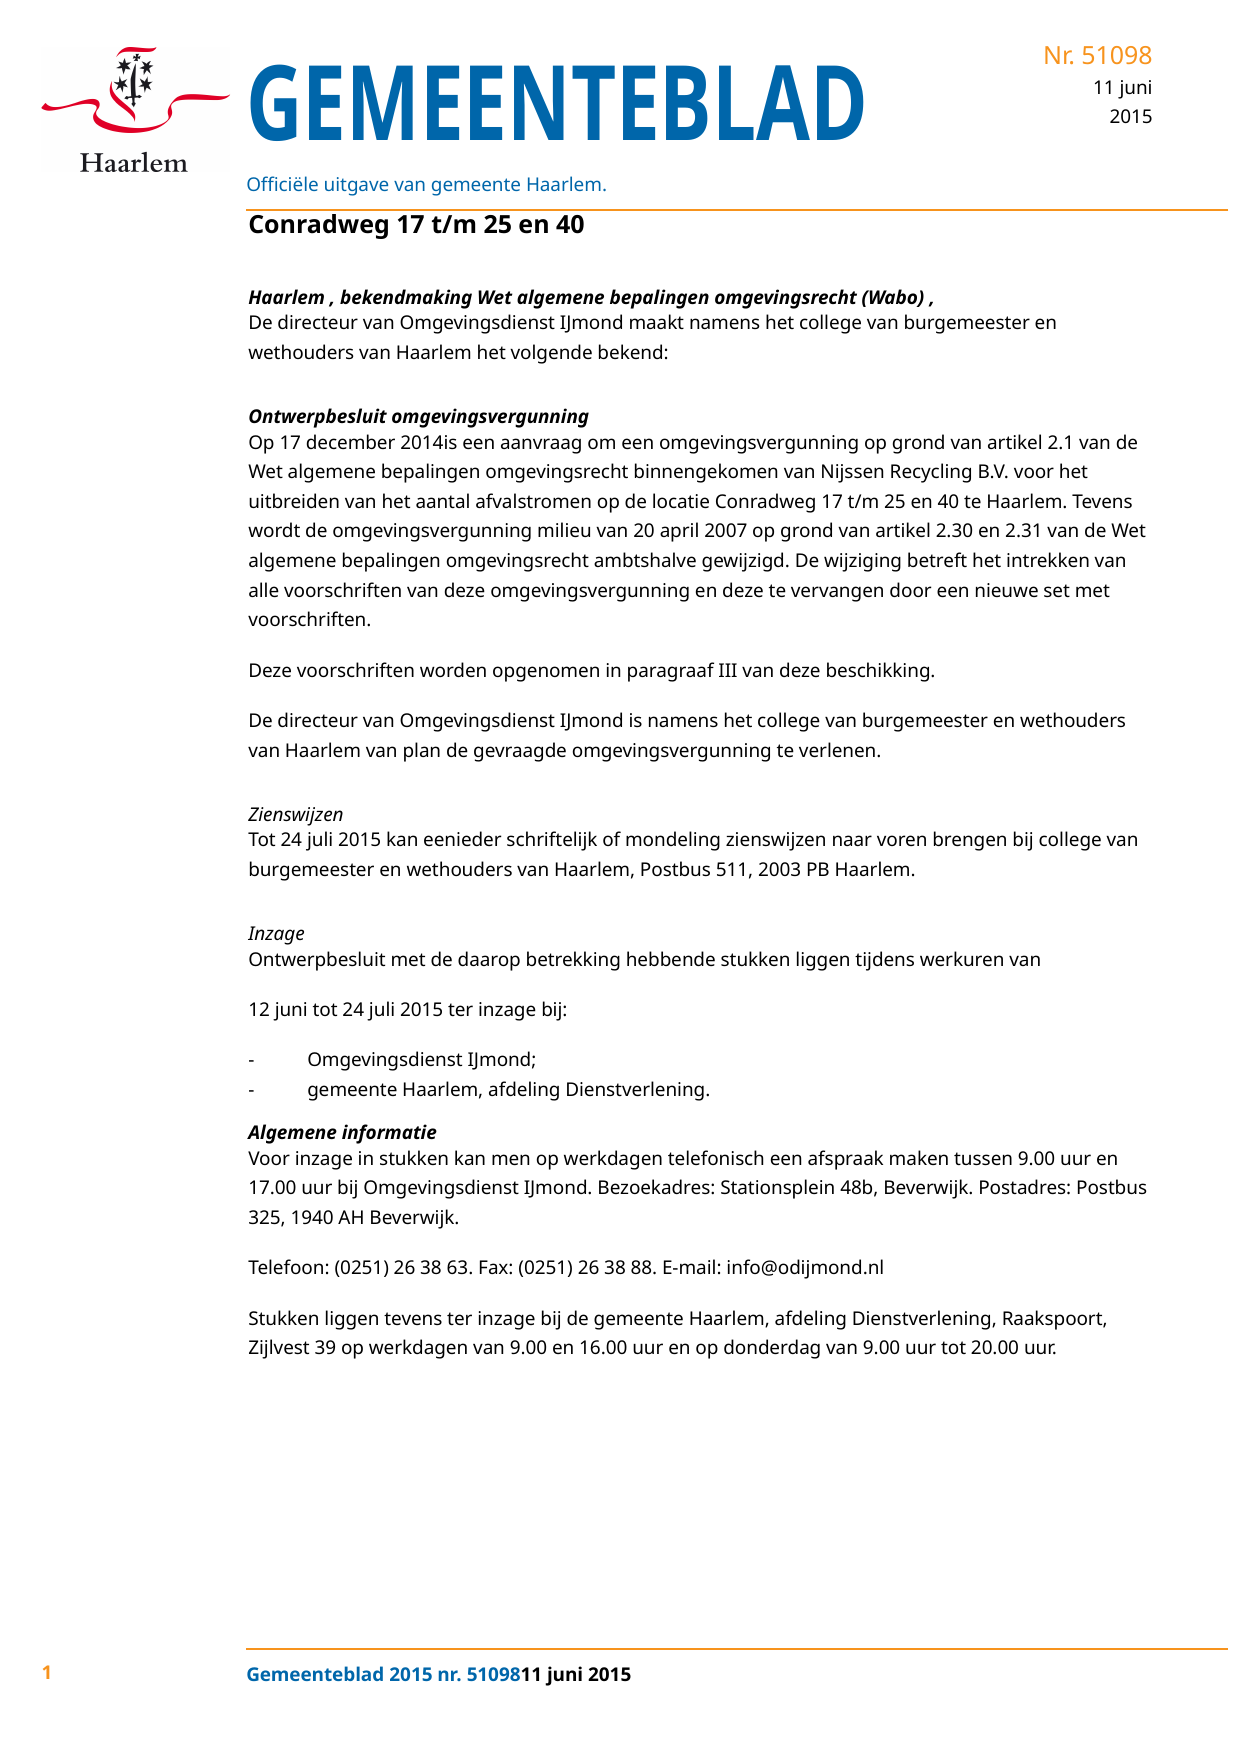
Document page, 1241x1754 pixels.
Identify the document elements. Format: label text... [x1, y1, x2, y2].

text De directeur van Omgevingsdienst IJmond maakt namens het college van burgemeester en wethouders van Haarlem het volgende bekend: [248, 309, 1152, 365]
text Algemene informatie [248, 1119, 1152, 1145]
text Ontwerpbesluit met de daarop betrekking hebbende stukken liggen tijdens werkuren van [248, 946, 1152, 971]
text 12 juni tot 24 juli 2015 ter inzage bij: [248, 996, 1152, 1022]
text Conradweg 17 t/m 25 en 40 [248, 211, 1152, 241]
text Inzage [248, 920, 1152, 946]
text Haarlem , bekendmaking Wet algemene bepalingen omgevingsrecht (Wabo) , [248, 284, 1152, 309]
picture [41, 47, 231, 172]
text Tot 24 juli 2015 kan eenieder schriftelijk of mondeling zienswijzen naar voren brengen bij college van burgemeester en wethouders van Haarlem, Postbus 511, 2003 PB Haarlem. [248, 826, 1152, 882]
text De directeur van Omgevingsdienst IJmond is namens het college van burgemeester en wethouders van Haarlem van plan de gevraagde omgevingsvergunning te verlenen. [248, 707, 1152, 762]
text Ontwerpbesluit omgevingsvergunning [248, 403, 1152, 429]
text Voor inzage in stukken kan men op werkdagen telefonisch een afspraak maken tussen 9.00 uur en 17.00 uur bij Omgevingsdienst IJmond. Bezoekadres: Stationsplein 48b, Beverwijk. Postadres: Postbus 325, 1940 AH Beverwijk. [248, 1145, 1152, 1230]
text Zienswijzen [248, 801, 1152, 826]
text Op 17 december 2014is een aanvraag om een omgevingsvergunning op grond van artikel 2.1 van de Wet algemene bepalingen omgevingsrecht binnengekomen van Nijssen Recycling B.V. voor het uitbreiden van het aantal afvalstromen op de locatie Conradweg 17 t/m 25 en 40 te Haarlem. Tevens wordt de omgevingsvergunning milieu van 20 april 2007 op grond van artikel 2.30 en 2.31 van de Wet algemene bepalingen omgevingsrecht ambtshalve gewijzigd. De wijziging betreft het intrekken van alle voorschriften van deze omgevingsvergunning en deze te vervangen door een nieuwe set met voorschriften. [248, 429, 1152, 632]
text Deze voorschriften worden opgenomen in paragraaf III van deze beschikking. [248, 657, 1152, 682]
list gemeente Haarlem, afdeling Dienstverlening. [248, 1076, 1152, 1102]
text Telefoon: (0251) 26 38 63. Fax: (0251) 26 38 88. E-mail: info@odijmond.nl [248, 1254, 1152, 1280]
text Stukken liggen tevens ter inzage bij de gemeente Haarlem, afdeling Dienstverlening, Raakspoort, Zijlvest 39 op werkdagen van 9.00 en 16.00 uur en op donderdag van 9.00 uur tot 20.00 uur. [248, 1305, 1152, 1360]
list Omgevingsdienst IJmond; [248, 1047, 1152, 1072]
